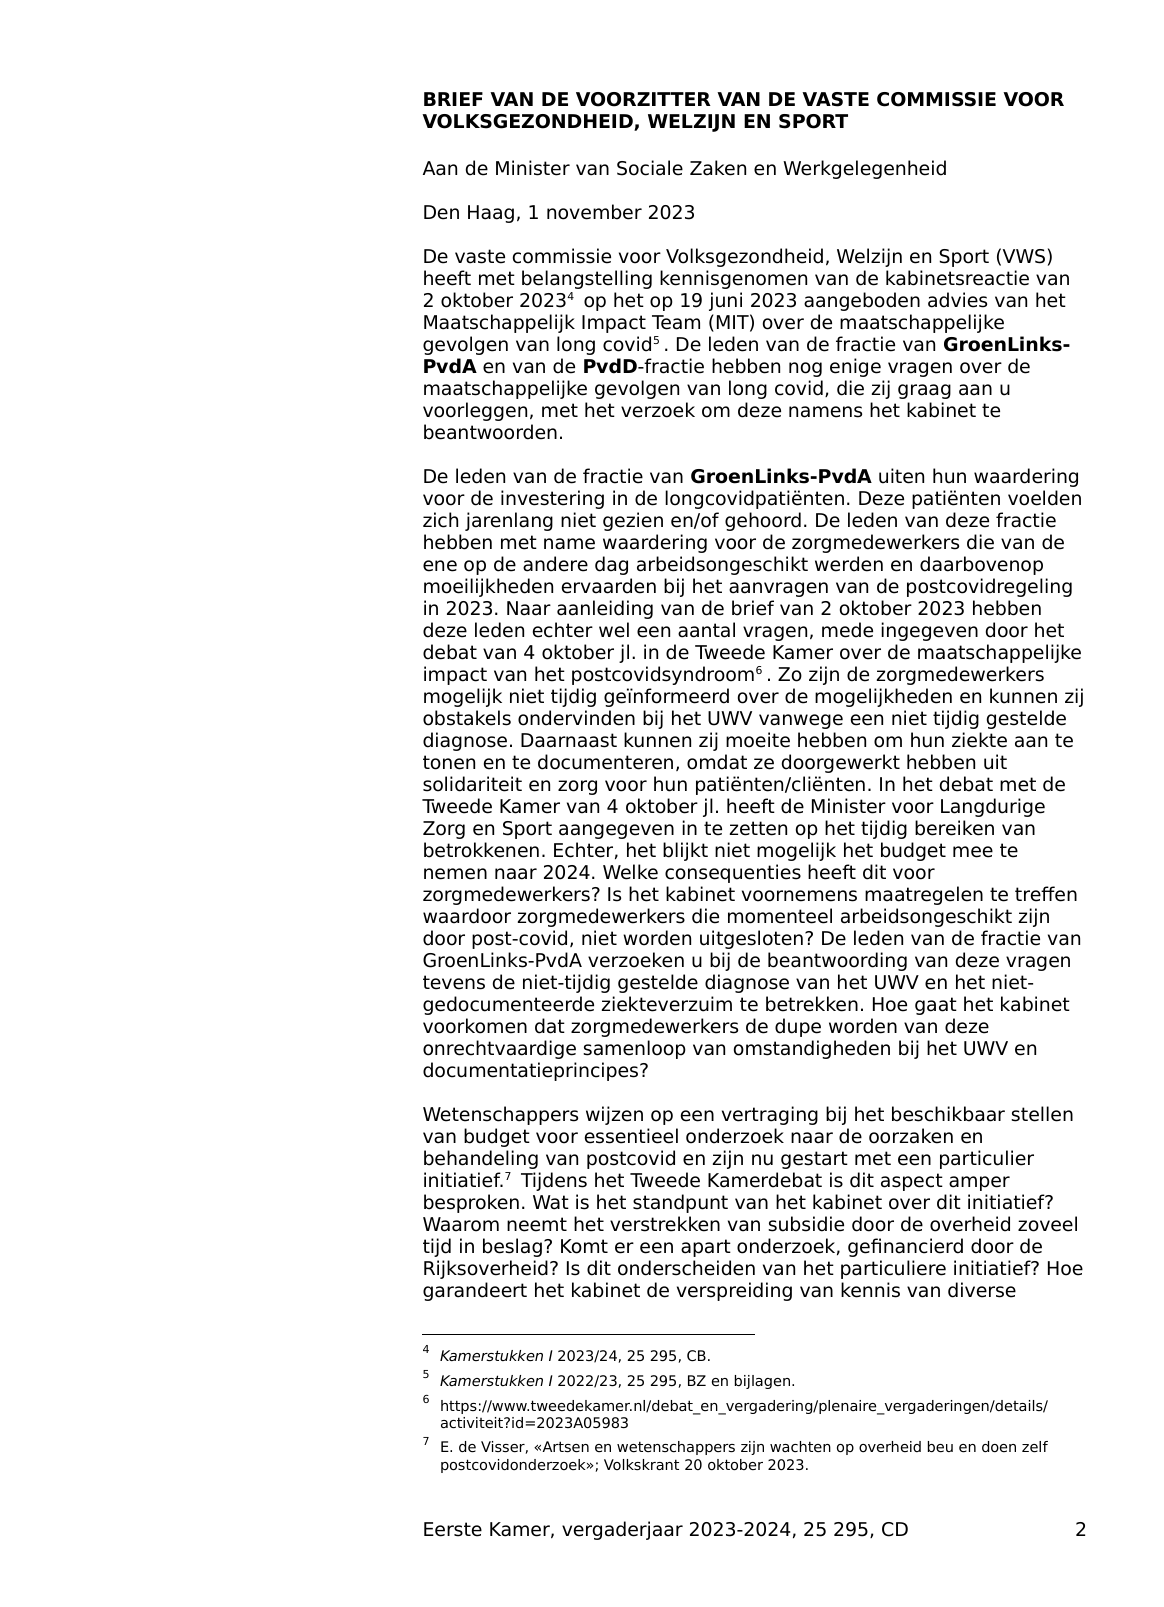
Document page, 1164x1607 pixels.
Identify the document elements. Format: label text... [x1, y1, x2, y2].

text Aan de Minister van Sociale Zaken en Werkgelegenheid [422, 158, 1087, 180]
text De vaste commissie voor Volksgezondheid, Welzijn en Sport (VWS) heeft met belangstelling kennisgenomen van de kabinetsreactie van 2 oktober 2023 op het op 19 juni 2023 aangeboden advies van het Maatschappelijk Impact Team (MIT) over de maatschappelijke gevolgen van long covid. De leden van de fractie van GroenLinks-PvdA en van de PvdD-fractie hebben nog enige vragen over de maatschappelijke gevolgen van long covid, die zij graag aan u voorleggen, met het verzoek om deze namens het kabinet te beantwoorden. [422, 246, 1087, 444]
text Kamerstukken I 2022/23, 25 295, BZ en bijlagen. [422, 1368, 1087, 1391]
text De leden van de fractie van GroenLinks-PvdA uiten hun waardering voor de investering in de longcovidpatiënten. Deze patiënten voelden zich jarenlang niet gezien en/of gehoord. De leden van deze fractie hebben met name waardering voor de zorgmedewerkers die van de ene op de andere dag arbeidsongeschikt werden en daarbovenop moeilijkheden ervaarden bij het aanvragen van de postcovidregeling in 2023. Naar aanleiding van de brief van 2 oktober 2023 hebben deze leden echter wel een aantal vragen, mede ingegeven door het debat van 4 oktober jl. in de Tweede Kamer over de maatschappelijke impact van het postcovidsyndroom. Zo zijn de zorgmedewerkers mogelijk niet tijdig geïnformeerd over de mogelijkheden en kunnen zij obstakels ondervinden bij het UWV vanwege een niet tijdig gestelde diagnose. Daarnaast kunnen zij moeite hebben om hun ziekte aan te tonen en te documenteren, omdat ze doorgewerkt hebben uit solidariteit en zorg voor hun patiënten/cliënten. In het debat met de Tweede Kamer van 4 oktober jl. heeft de Minister voor Langdurige Zorg en Sport aangegeven in te zetten op het tijdig bereiken van betrokkenen. Echter, het blijkt niet mogelijk het budget mee te nemen naar 2024. Welke consequenties heeft dit voor zorgmedewerkers? Is het kabinet voornemens maatregelen te treffen waardoor zorgmedewerkers die momenteel arbeidsongeschikt zijn door post-covid, niet worden uitgesloten? De leden van de fractie van GroenLinks-PvdA verzoeken u bij de beantwoording van deze vragen tevens de niet-tijdig gestelde diagnose van het UWV en het niet-gedocumenteerde ziekteverzuim te betrekken. Hoe gaat het kabinet voorkomen dat zorgmedewerkers de dupe worden van deze onrechtvaardige samenloop van omstandigheden bij het UWV en documentatieprincipes? [422, 466, 1087, 1082]
text E. de Visser, «Artsen en wetenschappers zijn wachten op overheid beu en doen zelf postcovidonderzoek»; Volkskrant 20 oktober 2023. [422, 1435, 1087, 1474]
text Wetenschappers wijzen op een vertraging bij het beschikbaar stellen van budget voor essentieel onderzoek naar de oorzaken en behandeling van postcovid en zijn nu gestart met een particulier initiatief. Tijdens het Tweede Kamerdebat is dit aspect amper besproken. Wat is het standpunt van het kabinet over dit initiatief? Waarom neemt het verstrekken van subsidie door de overheid zoveel tijd in beslag? Komt er een apart onderzoek, gefinancierd door de Rijksoverheid? Is dit onderscheiden van het particuliere initiatief? Hoe garandeert het kabinet de verspreiding van kennis van diverse [422, 1104, 1087, 1302]
text Kamerstukken I 2023/24, 25 295, CB. [422, 1343, 1087, 1366]
text https://www.tweedekamer.nl/debat_en_vergadering/plenaire_vergaderingen/details/activiteit?id=2023A05983 [422, 1393, 1087, 1432]
subtitle BRIEF VAN DE VOORZITTER VAN DE VASTE COMMISSIE VOOR VOLKSGEZONDHEID, WELZIJN EN SPORT [422, 89, 1087, 133]
text Den Haag, 1 november 2023 [422, 202, 1087, 224]
